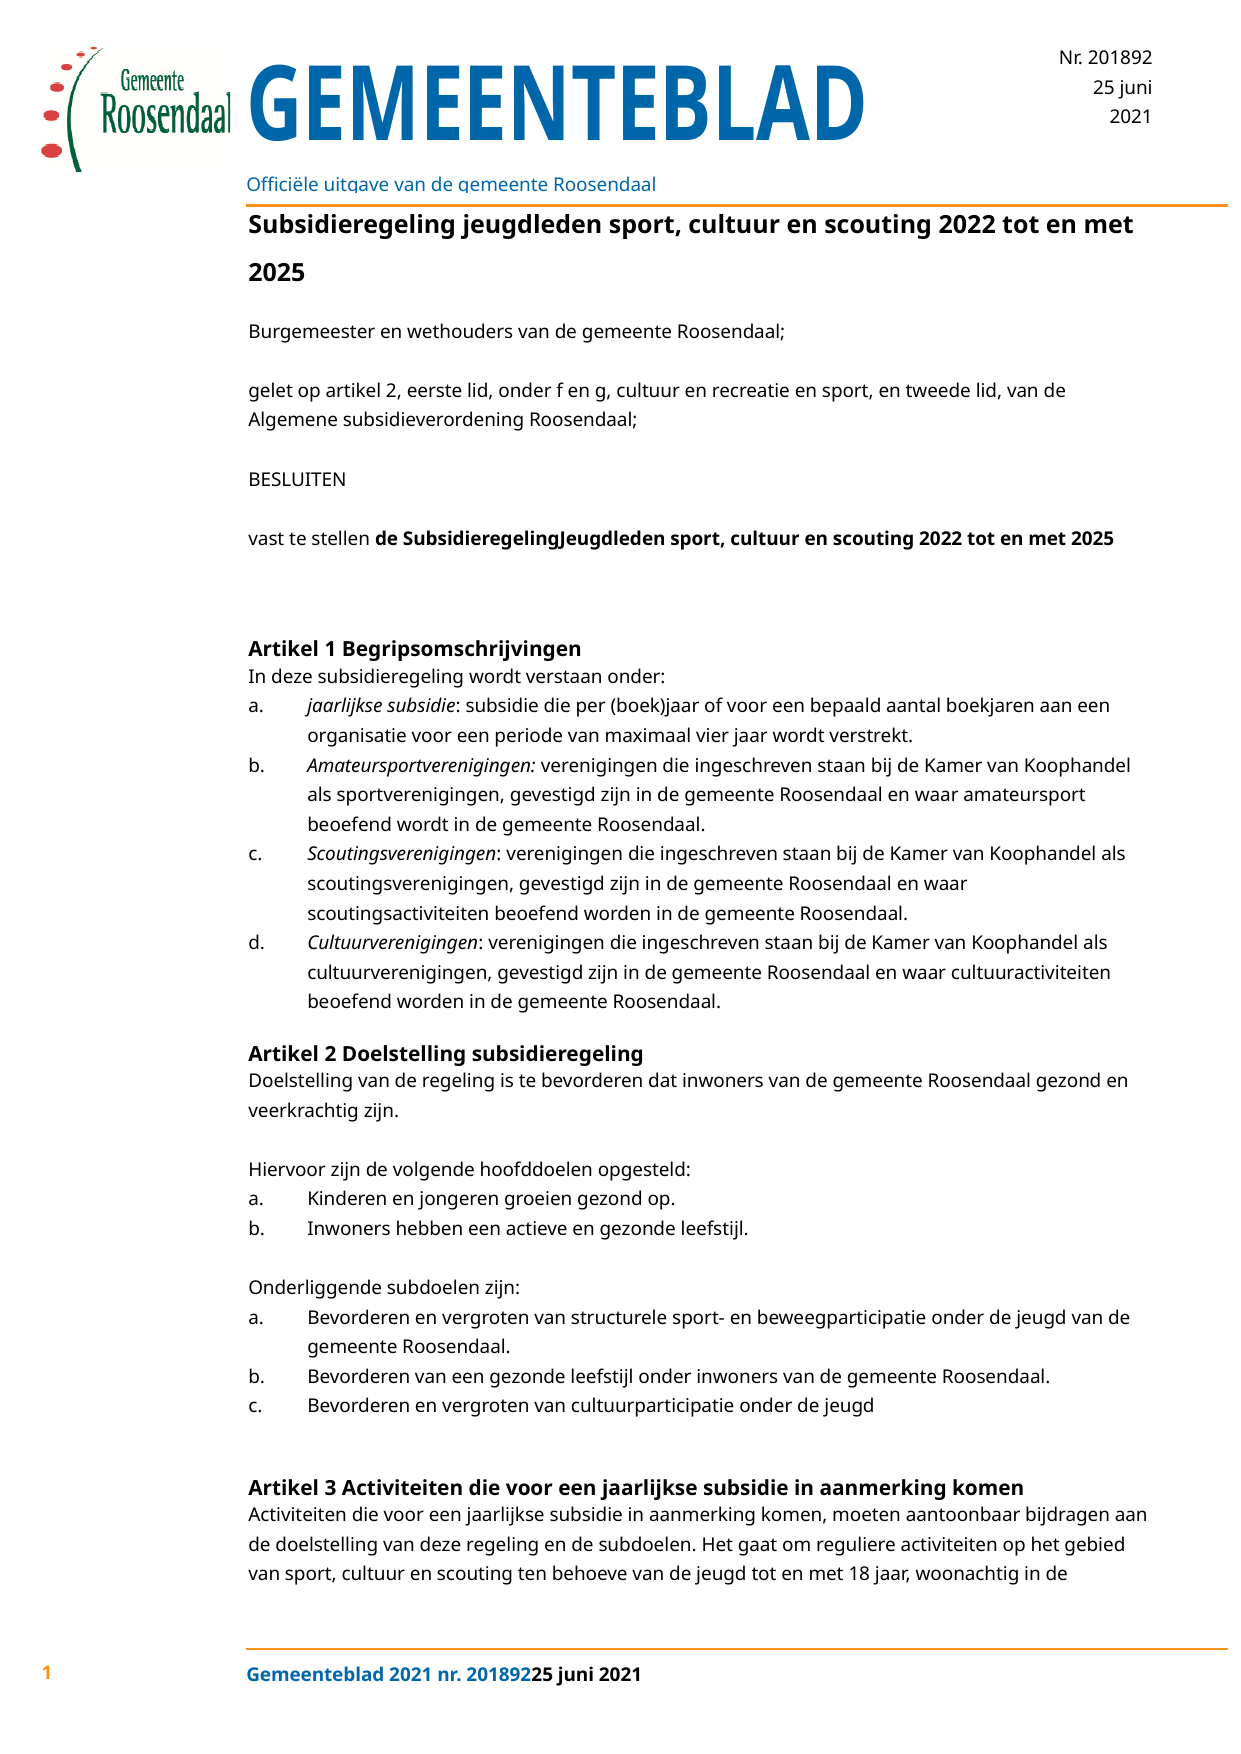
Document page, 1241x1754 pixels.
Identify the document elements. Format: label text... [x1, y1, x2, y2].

list Bevorderen van een gezonde leefstijl onder inwoners van de gemeente Roosendaal. [248, 1363, 1152, 1389]
text Burgemeester en wethouders van de gemeente Roosendaal; [248, 318, 1152, 344]
list Cultuurverenigingen: verenigingen die ingeschreven staan bij de Kamer van Koophandel als cultuurverenigingen, gevestigd zijn in de gemeente Roosendaal en waar cultuuractiviteiten beoefend worden in de gemeente Roosendaal. [248, 929, 1152, 1014]
list Inwoners hebben een actieve en gezonde leefstijl. [248, 1215, 1152, 1241]
list jaarlijkse subsidie: subsidie die per (boek)jaar of voor een bepaald aantal boekjaren aan een organisatie voor een periode van maximaal vier jaar wordt verstrekt. [248, 693, 1152, 748]
text gelet op artikel 2, eerste lid, onder f en g, cultuur en recreatie en sport, en tweede lid, van de Algemene subsidieverordening Roosendaal; [248, 377, 1152, 432]
list Bevorderen en vergroten van cultuurparticipatie onder de jeugd [248, 1393, 1152, 1418]
list Bevorderen en vergroten van structurele sport- en beweegparticipatie onder de jeugd van de gemeente Roosendaal. [248, 1304, 1152, 1359]
text vast te stellen de SubsidieregelingJeugdleden sport, cultuur en scouting 2022 tot en met 2025 [248, 525, 1152, 551]
text Artikel 2 Doelstelling subsidieregeling [248, 1039, 1152, 1067]
picture [41, 47, 231, 172]
text Hiervoor zijn de volgende hoofddoelen opgesteld: [248, 1156, 1152, 1182]
list Scoutingsverenigingen: verenigingen die ingeschreven staan bij de Kamer van Koophandel als scoutingsverenigingen, gevestigd zijn in de gemeente Roosendaal en waar scoutingsactiviteiten beoefend worden in de gemeente Roosendaal. [248, 841, 1152, 925]
list Kinderen en jongeren groeien gezond op. [248, 1186, 1152, 1211]
text Subsidieregeling jeugdleden sport, cultuur en scouting 2022 tot en met 2025 [248, 207, 1152, 288]
text Doelstelling van de regeling is te bevorderen dat inwoners van de gemeente Roosendaal gezond en veerkrachtig zijn. [248, 1067, 1152, 1123]
text In deze subsidieregeling wordt verstaan onder: [248, 663, 1152, 689]
text Activiteiten die voor een jaarlijkse subsidie in aanmerking komen, moeten aantoonbaar bijdragen aan de doelstelling van deze regeling en de subdoelen. Het gaat om reguliere activiteiten op het gebied van sport, cultuur en scouting ten behoeve van de jeugd tot en met 18 jaar, woonachtig in de [248, 1501, 1152, 1586]
text Artikel 3 Activiteiten die voor een jaarlijkse subsidie in aanmerking komen [248, 1473, 1152, 1501]
text Onderliggende subdoelen zijn: [248, 1274, 1152, 1300]
text BESLUITEN [248, 466, 1152, 492]
list Amateursportverenigingen: verenigingen die ingeschreven staan bij de Kamer van Koophandel als sportverenigingen, gevestigd zijn in de gemeente Roosendaal en waar amateursport beoefend wordt in de gemeente Roosendaal. [248, 752, 1152, 837]
text Artikel 1 Begripsomschrijvingen [248, 634, 1152, 663]
